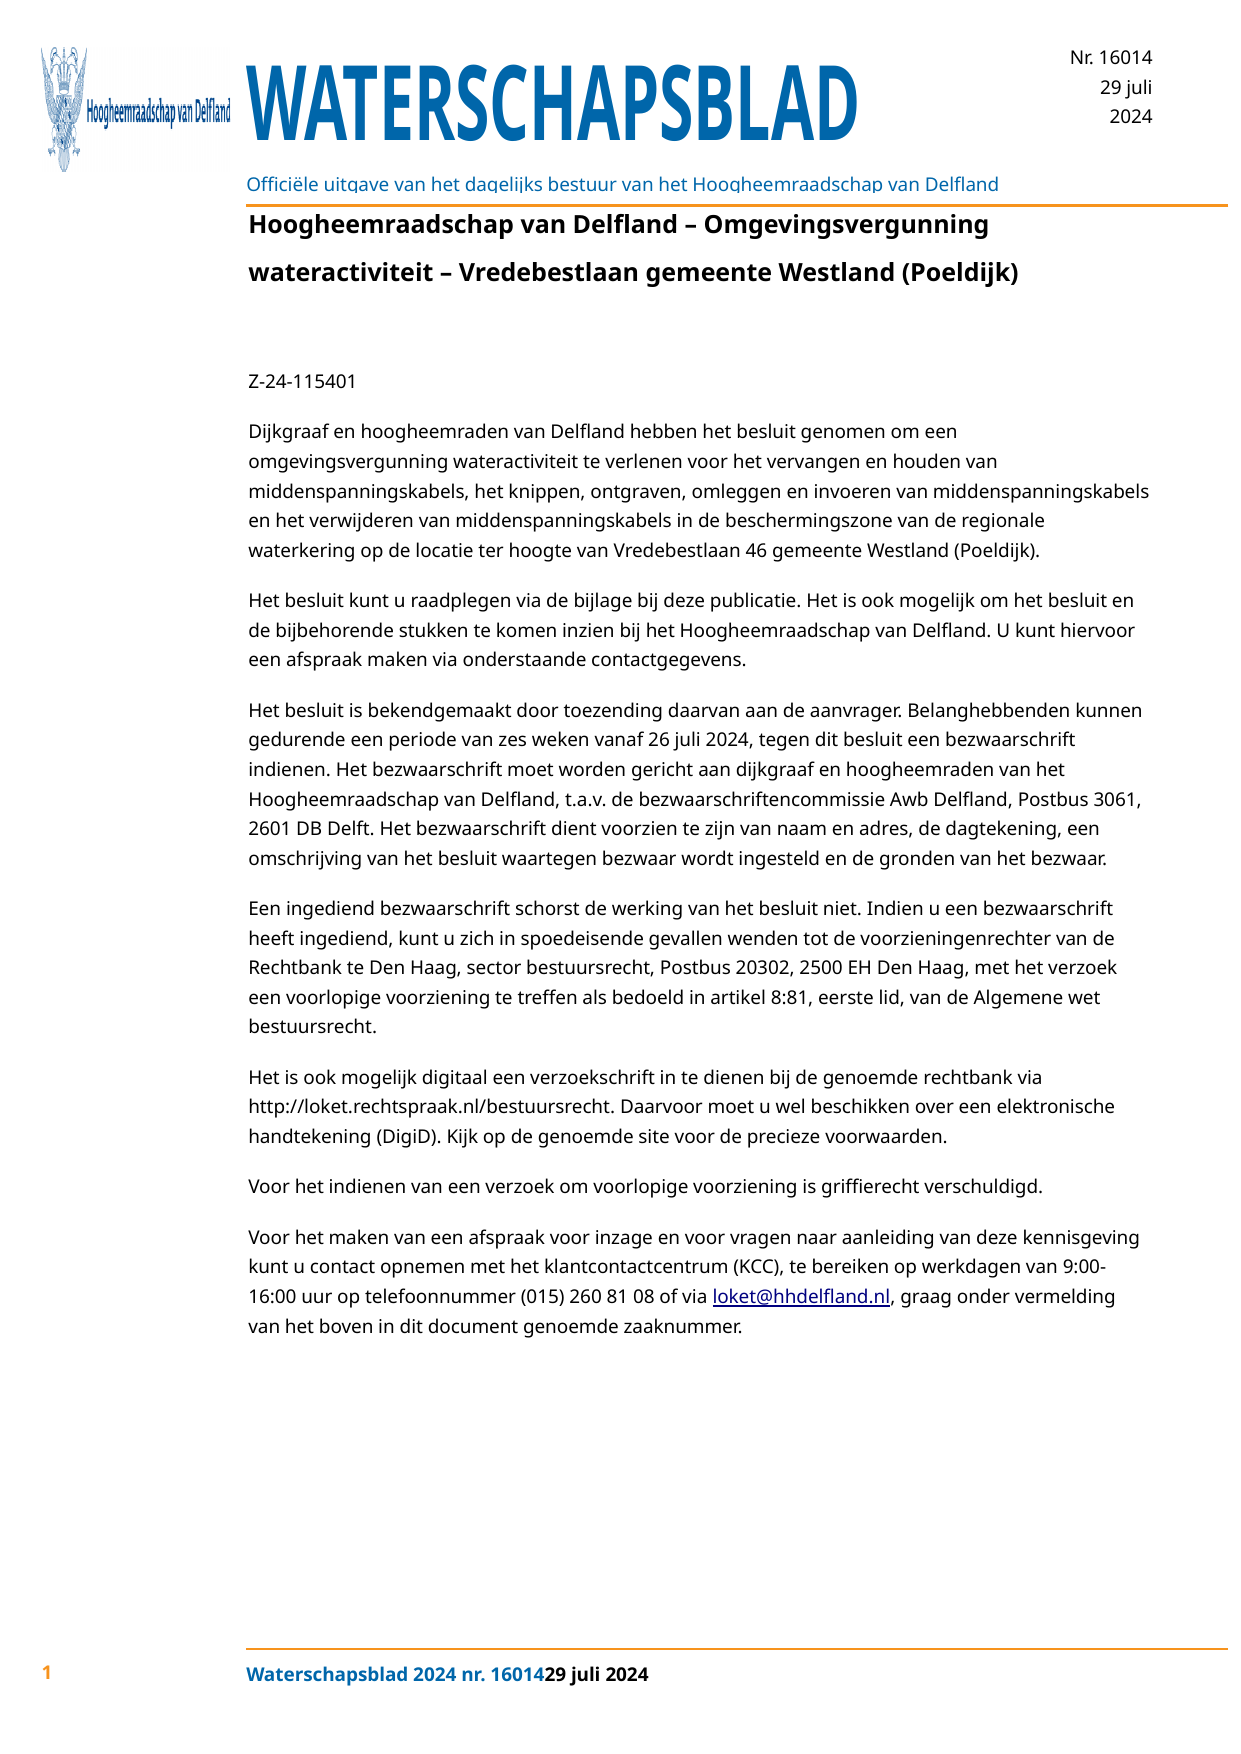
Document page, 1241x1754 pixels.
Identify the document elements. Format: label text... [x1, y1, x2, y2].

text Dijkgraaf en hoogheemraden van Delfland hebben het besluit genomen om een omgevingsvergunning wateractiviteit te verlenen voor het vervangen en houden van middenspanningskabels, het knippen, ontgraven, omleggen en invoeren van middenspanningskabels en het verwijderen van middenspanningskabels in de beschermingszone van de regionale waterkering op de locatie ter hoogte van Vredebestlaan 46 gemeente Westland (Poeldijk). [248, 419, 1152, 563]
text Hoogheemraadschap van Delfland – Omgevingsvergunning wateractiviteit – Vredebestlaan gemeente Westland (Poeldijk) [248, 207, 1152, 288]
text Z-24-115401 [248, 368, 1152, 394]
text Het besluit is bekendgemaakt door toezending daarvan aan de aanvrager. Belanghebbenden kunnen gedurende een periode van zes weken vanaf 26 juli 2024, tegen dit besluit een bezwaarschrift indienen. Het bezwaarschrift moet worden gericht aan dijkgraaf en hoogheemraden van het Hoogheemraadschap van Delfland, t.a.v. de bezwaarschriftencommissie Awb Delfland, Postbus 3061, 2601 DB Delft. Het bezwaarschrift dient voorzien te zijn van naam en adres, de dagtekening, een omschrijving van het besluit waartegen bezwaar wordt ingesteld en de gronden van het bezwaar. [248, 697, 1152, 871]
text Voor het indienen van een verzoek om voorlopige voorziening is griffierecht verschuldigd. [248, 1174, 1152, 1199]
text Het besluit kunt u raadplegen via de bijlage bij deze publicatie. Het is ook mogelijk om het besluit en de bijbehorende stukken te komen inzien bij het Hoogheemraadschap van Delfland. U kunt hiervoor een afspraak maken via onderstaande contactgegevens. [248, 587, 1152, 672]
text Een ingediend bezwaarschrift schorst de werking van het besluit niet. Indien u een bezwaarschrift heeft ingediend, kunt u zich in spoedeisende gevallen wenden tot de voorzieningenrechter van de Rechtbank te Den Haag, sector bestuursrecht, Postbus 20302, 2500 EH Den Haag, met het verzoek een voorlopige voorziening te treffen als bedoeld in artikel 8:81, eerste lid, van de Algemene wet bestuursrecht. [248, 895, 1152, 1039]
picture [41, 47, 231, 172]
text Het is ook mogelijk digitaal een verzoekschrift in te dienen bij de genoemde rechtbank via http://loket.rechtspraak.nl/bestuursrecht. Daarvoor moet u wel beschikken over een elektronische handtekening (DigiD). Kijk op de genoemde site voor de precieze voorwaarden. [248, 1064, 1152, 1149]
text Voor het maken van een afspraak voor inzage en voor vragen naar aanleiding van deze kennisgeving kunt u contact opnemen met het klantcontactcentrum (KCC), te bereiken op werkdagen van 9:00-16:00 uur op telefoonnummer (015) 260 81 08 of via loket@hhdelfland.nl, graag onder vermelding van het boven in dit document genoemde zaaknummer. [248, 1224, 1152, 1339]
